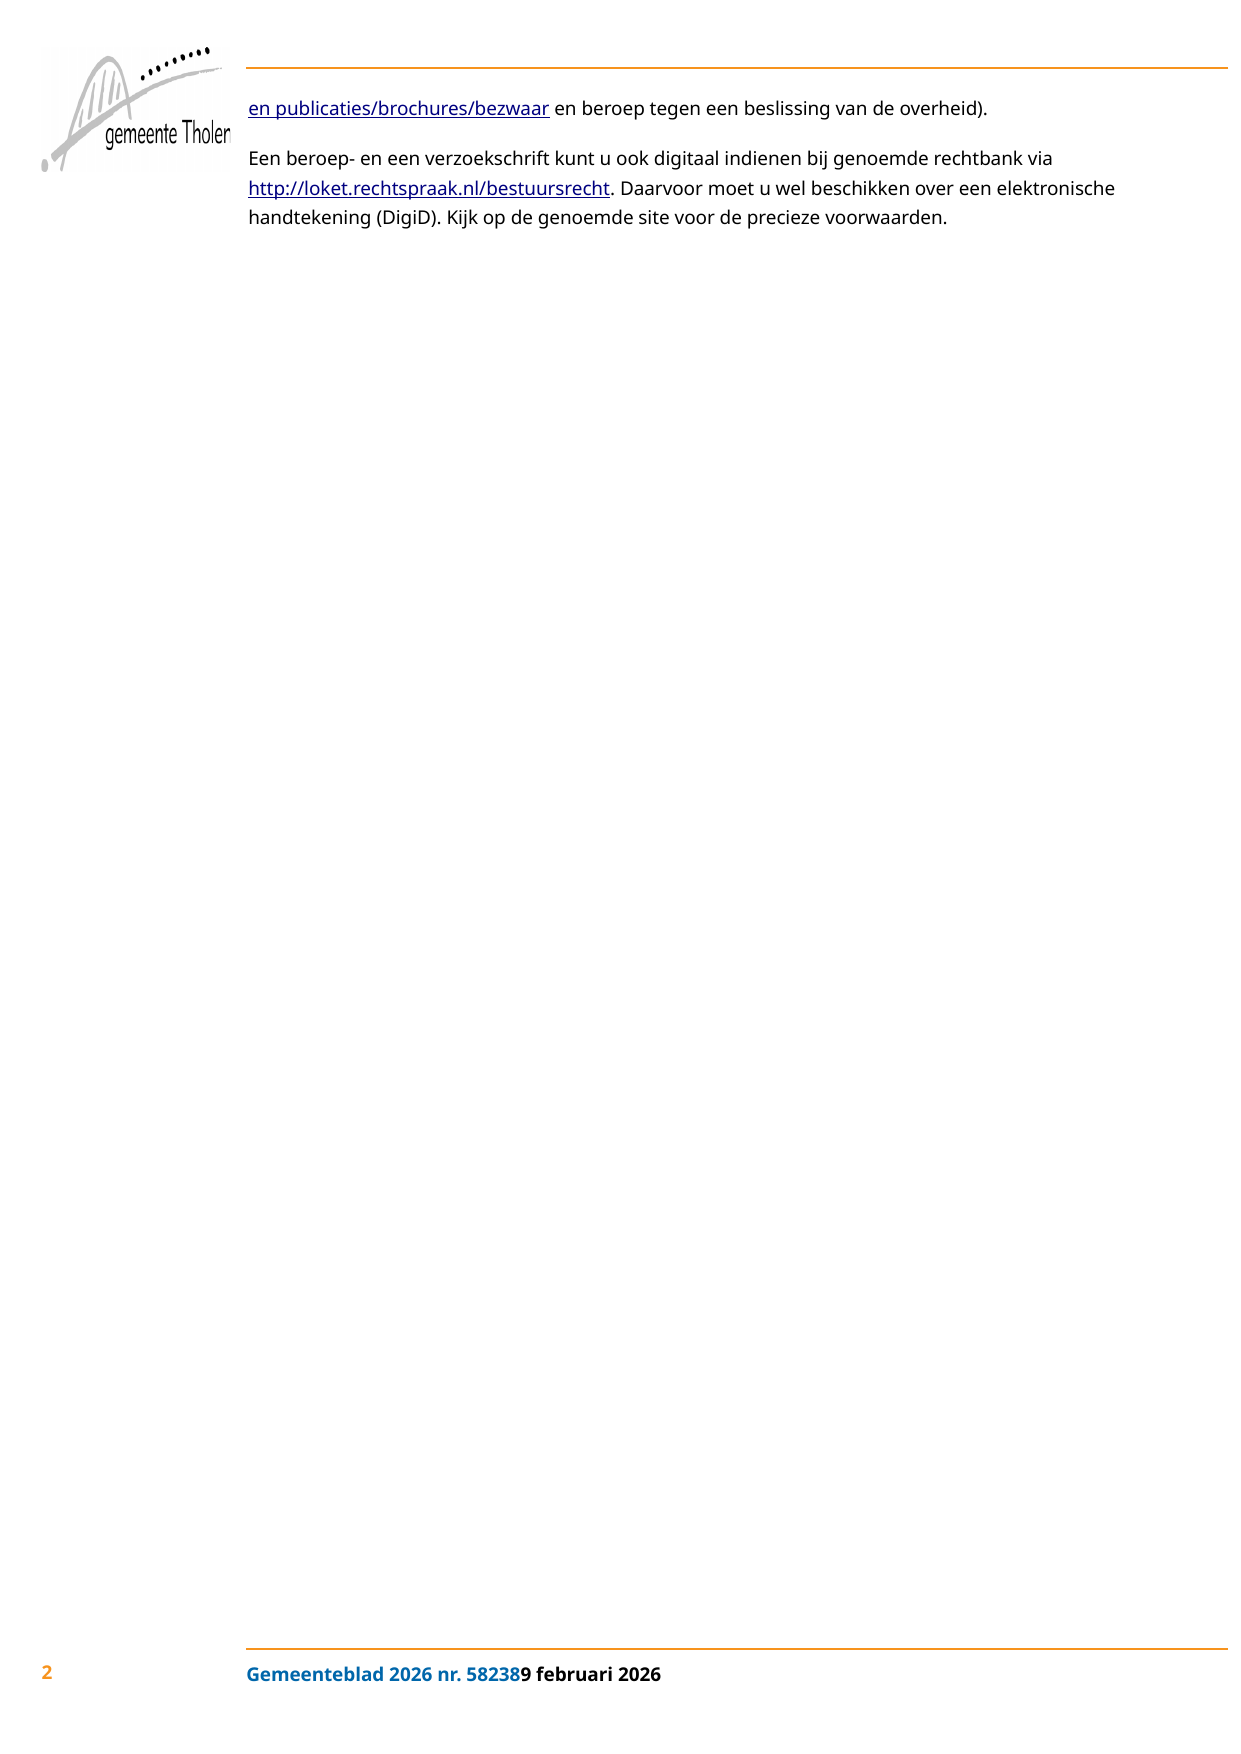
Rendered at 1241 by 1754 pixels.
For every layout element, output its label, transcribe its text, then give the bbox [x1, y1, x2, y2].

picture [41, 47, 231, 172]
text Een beroep- en een verzoekschrift kunt u ook digitaal indienen bij genoemde rechtbank via http://loket.rechtspraak.nl/bestuursrecht. Daarvoor moet u wel beschikken over een elektronische handtekening (DigiD). Kijk op de genoemde site voor de precieze voorwaarden. [248, 145, 1152, 230]
text en publicaties/brochures/bezwaar en beroep tegen een beslissing van de overheid). [248, 95, 1152, 121]
